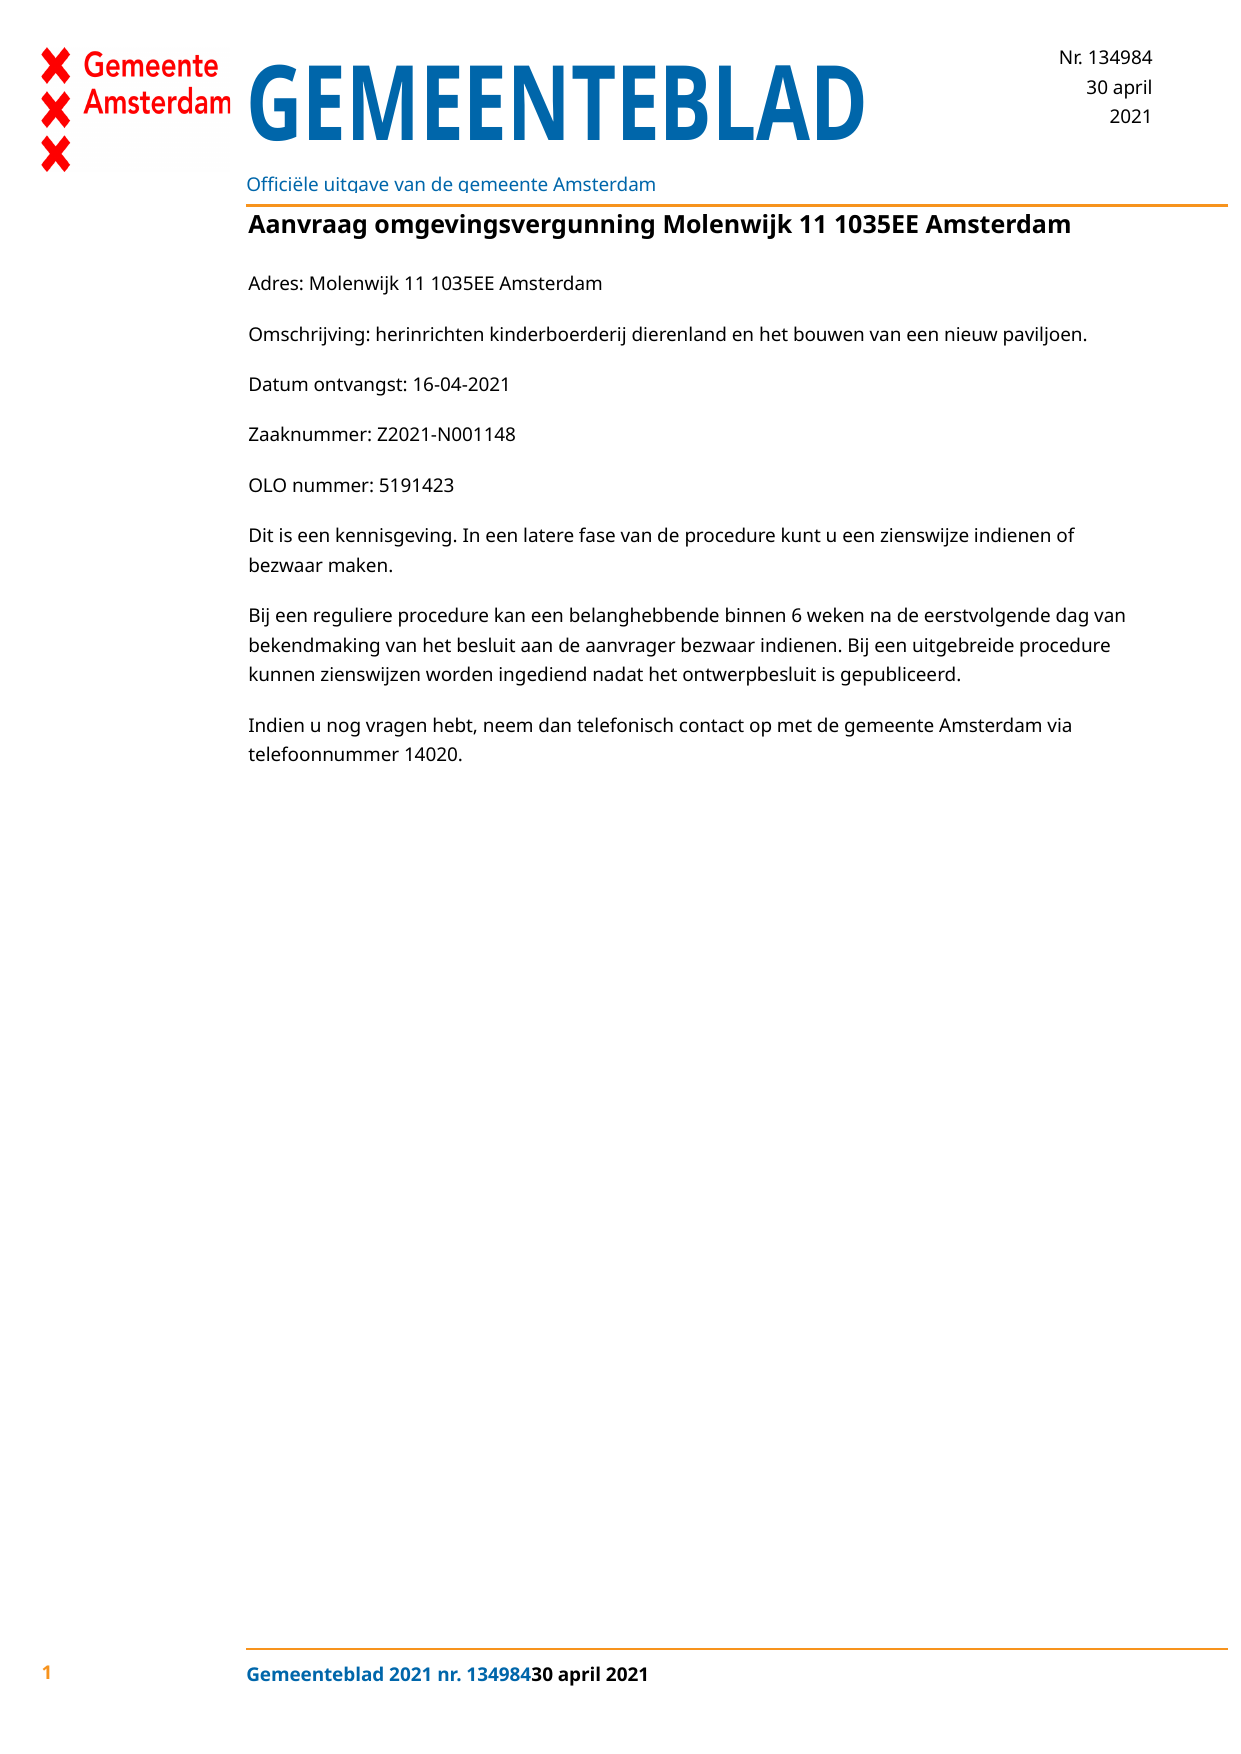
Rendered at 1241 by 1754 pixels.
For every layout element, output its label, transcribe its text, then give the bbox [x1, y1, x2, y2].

text Bij een reguliere procedure kan een belanghebbende binnen 6 weken na de eerstvolgende dag van bekendmaking van het besluit aan de aanvrager bezwaar indienen. Bij een uitgebreide procedure kunnen zienswijzen worden ingediend nadat het ontwerpbesluit is gepubliceerd. [248, 602, 1152, 687]
text Zaaknummer: Z2021-N001148 [248, 422, 1152, 447]
text OLO nummer: 5191423 [248, 472, 1152, 498]
text Datum ontvangst: 16-04-2021 [248, 371, 1152, 397]
text Omschrijving: herinrichten kinderboerderij dierenland en het bouwen van een nieuw paviljoen. [248, 321, 1152, 346]
text Adres: Molenwijk 11 1035EE Amsterdam [248, 270, 1152, 296]
text Indien u nog vragen hebt, neem dan telefonisch contact op met de gemeente Amsterdam via telefoonnummer 14020. [248, 712, 1152, 767]
picture [41, 47, 231, 172]
text Dit is een kennisgeving. In een latere fase van de procedure kunt u een zienswijze indienen of bezwaar maken. [248, 522, 1152, 578]
text Aanvraag omgevingsvergunning Molenwijk 11 1035EE Amsterdam [248, 207, 1152, 241]
